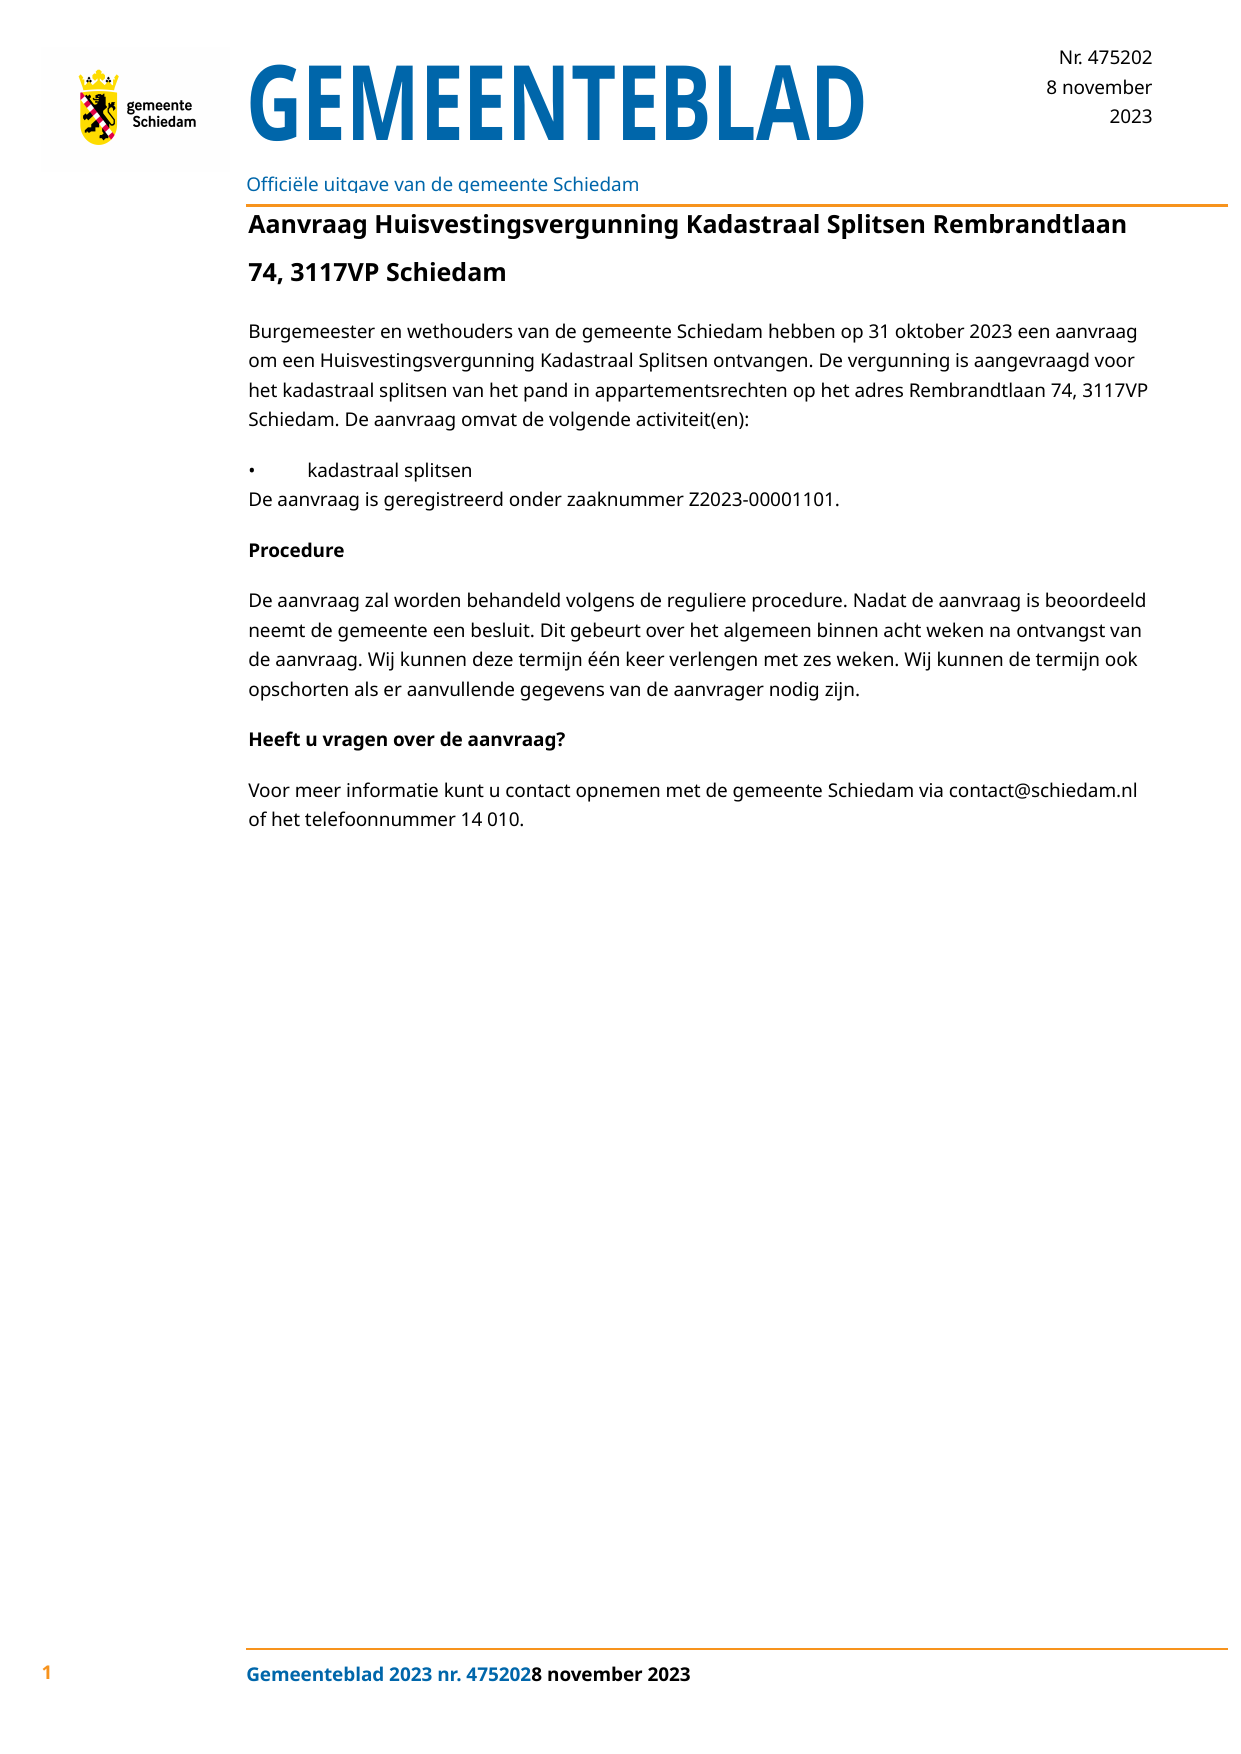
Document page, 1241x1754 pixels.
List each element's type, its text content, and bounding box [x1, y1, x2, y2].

text De aanvraag zal worden behandeld volgens de reguliere procedure. Nadat de aanvraag is beoordeeld neemt de gemeente een besluit. Dit gebeurt over het algemeen binnen acht weken na ontvangst van de aanvraag. Wij kunnen deze termijn één keer verlengen met zes weken. Wij kunnen de termijn ook opschorten als er aanvullende gegevens van de aanvrager nodig zijn. [248, 587, 1152, 702]
text Procedure [248, 537, 1152, 563]
list kadastraal splitsen [248, 457, 1152, 483]
text Aanvraag Huisvestingsvergunning Kadastraal Splitsen Rembrandtlaan 74, 3117VP Schiedam [248, 207, 1152, 288]
text Voor meer informatie kunt u contact opnemen met de gemeente Schiedam via contact@schiedam.nl of het telefoonnummer 14 010. [248, 777, 1152, 832]
text Heeft u vragen over de aanvraag? [248, 727, 1152, 752]
text De aanvraag is geregistreerd onder zaaknummer Z2023-00001101. [248, 487, 1152, 512]
picture [41, 47, 231, 172]
text Burgemeester en wethouders van de gemeente Schiedam hebben op 31 oktober 2023 een aanvraag om een Huisvestingsvergunning Kadastraal Splitsen ontvangen. De vergunning is aangevraagd voor het kadastraal splitsen van het pand in appartementsrechten op het adres Rembrandtlaan 74, 3117VP Schiedam. De aanvraag omvat de volgende activiteit(en): [248, 318, 1152, 432]
